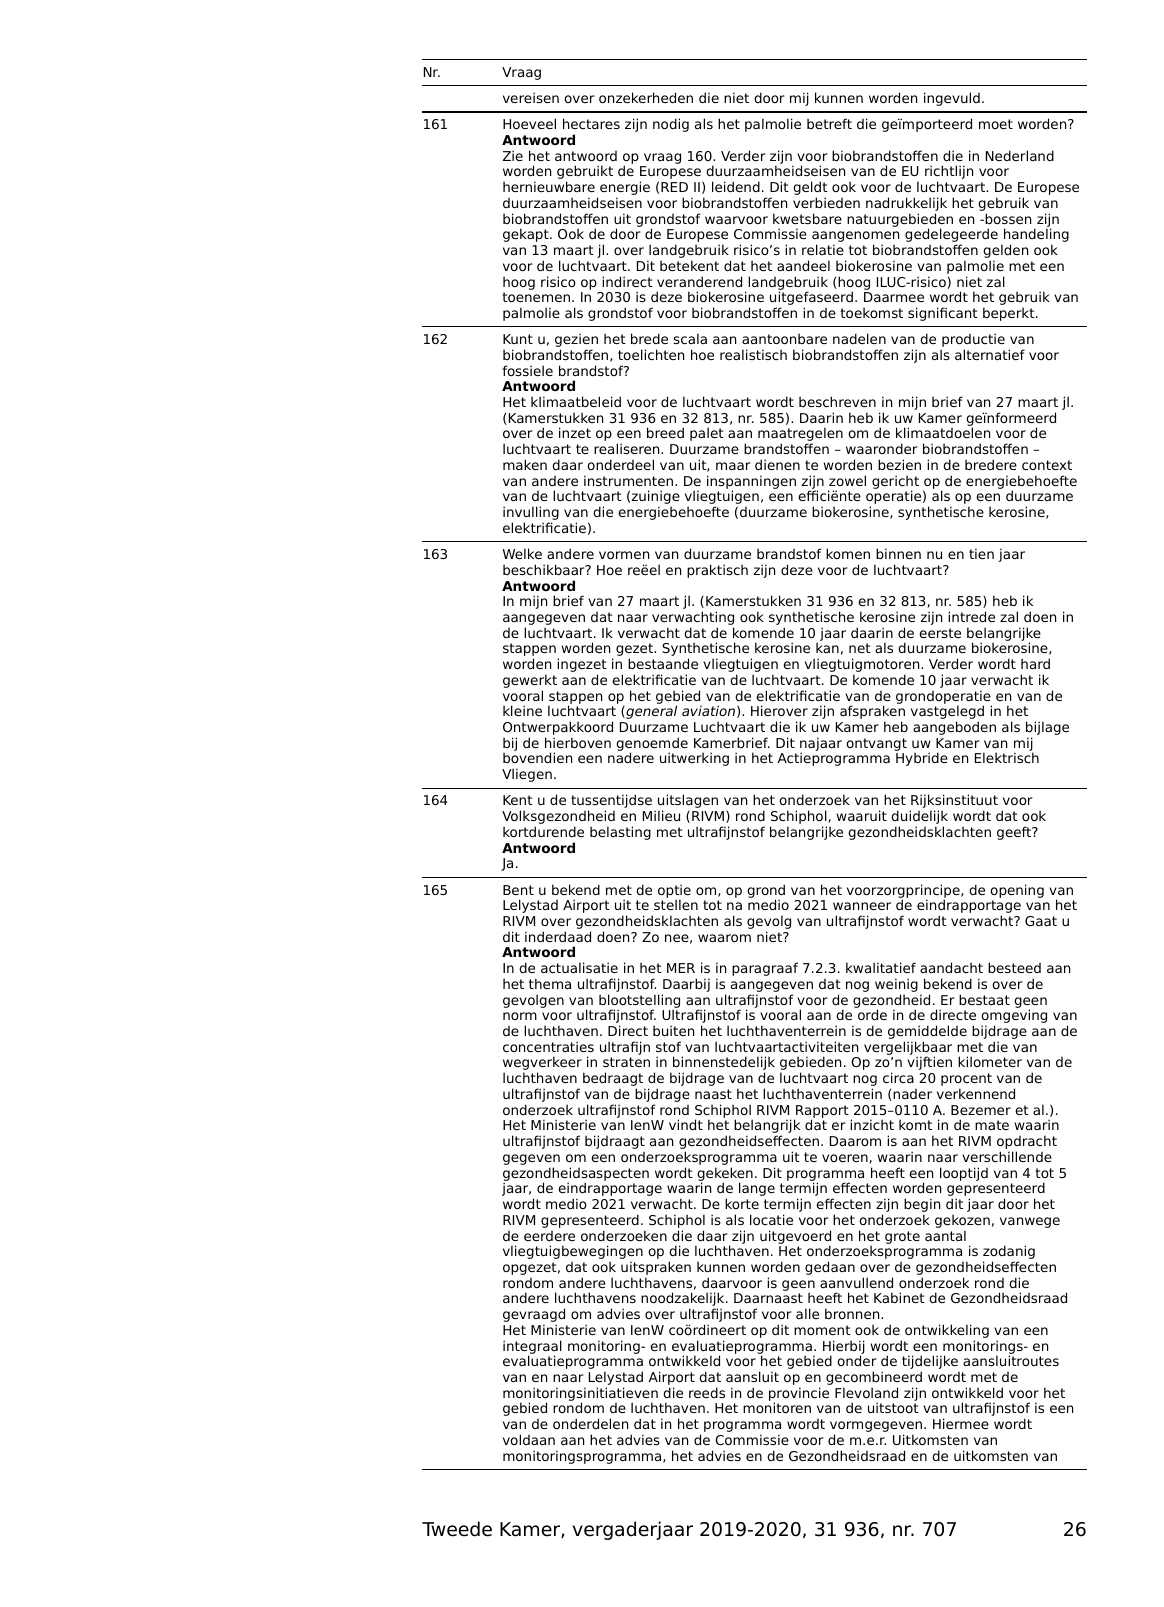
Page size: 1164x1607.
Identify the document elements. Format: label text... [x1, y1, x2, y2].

table_cell Kent u de tussentijdse uitslagen van het onderzoek van het Rijksinstituut voor Volksgezondheid en Milieu (RIVM) rond Schiphol, waaruit duidelijk wordt dat ook kortdurende belasting met ultrafijnstof belangrijke gezondheidsklachten geeft? Antwoord Ja. [496, 789, 1087, 877]
table_header Vraag [496, 60, 1087, 85]
table_cell vereisen over onzekerheden die niet door mij kunnen worden ingevuld. [496, 86, 1087, 111]
table_cell 162 [422, 327, 496, 541]
table_header Nr. [422, 60, 496, 85]
table_cell 161 [422, 113, 496, 326]
table_cell Hoeveel hectares zijn nodig als het palmolie betreft die geïmporteerd moet worden? Antwoord Zie het antwoord op vraag 160. Verder zijn voor biobrandstoffen die in Nederland worden gebruikt de Europese duurzaamheidseisen van de EU richtlijn voor hernieuwbare energie (RED II) leidend. Dit geldt ook voor de luchtvaart. De Europese duurzaamheidseisen voor biobrandstoffen verbieden nadrukkelijk het gebruik van biobrandstoffen uit grondstof waarvoor kwetsbare natuurgebieden en -bossen zijn gekapt. Ook de door de Europese Commissie aangenomen gedelegeerde handeling van 13 maart jl. over landgebruik risico’s in relatie tot biobrandstoffen gelden ook voor de luchtvaart. Dit betekent dat het aandeel biokerosine van palmolie met een hoog risico op indirect veranderend landgebruik (hoog ILUC-risico) niet zal toenemen. In 2030 is deze biokerosine uitgefaseerd. Daarmee wordt het gebruik van palmolie als grondstof voor biobrandstoffen in de toekomst significant beperkt. [496, 113, 1087, 326]
table_cell Bent u bekend met de optie om, op grond van het voorzorgprincipe, de opening van Lelystad Airport uit te stellen tot na medio 2021 wanneer de eindrapportage van het RIVM over gezondheidsklachten als gevolg van ultrafijnstof wordt verwacht? Gaat u dit inderdaad doen? Zo nee, waarom niet? Antwoord In de actualisatie in het MER is in paragraaf 7.2.3. kwalitatief aandacht besteed aan het thema ultrafijnstof. Daarbij is aangegeven dat nog weinig bekend is over de gevolgen van blootstelling aan ultrafijnstof voor de gezondheid. Er bestaat geen norm voor ultrafijnstof. Ultrafijnstof is vooral aan de orde in de directe omgeving van de luchthaven. Direct buiten het luchthaventerrein is de gemiddelde bijdrage aan de concentraties ultrafijn stof van luchtvaartactiviteiten vergelijkbaar met die van wegverkeer in straten in binnenstedelijk gebieden. Op zo’n vijftien kilometer van de luchthaven bedraagt de bijdrage van de luchtvaart nog circa 20 procent van de ultrafijnstof van de bijdrage naast het luchthaventerrein (nader verkennend onderzoek ultrafijnstof rond Schiphol RIVM Rapport 2015–0110 A. Bezemer et al.). Het Ministerie van IenW vindt het belangrijk dat er inzicht komt in de mate waarin ultrafijnstof bijdraagt aan gezondheidseffecten. Daarom is aan het RIVM opdracht gegeven om een onderzoeksprogramma uit te voeren, waarin naar verschillende gezondheidsaspecten wordt gekeken. Dit programma heeft een looptijd van 4 tot 5 jaar, de eindrapportage waarin de lange termijn effecten worden gepresenteerd wordt medio 2021 verwacht. De korte termijn effecten zijn begin dit jaar door het RIVM gepresenteerd. Schiphol is als locatie voor het onderzoek gekozen, vanwege de eerdere onderzoeken die daar zijn uitgevoerd en het grote aantal vliegtuigbewegingen op die luchthaven. Het onderzoeksprogramma is zodanig opgezet, dat ook uitspraken kunnen worden gedaan over de gezondheidseffecten rondom andere luchthavens, daarvoor is geen aanvullend onderzoek rond die andere luchthavens noodzakelijk. Daarnaast heeft het Kabinet de Gezondheidsraad gevraagd om advies over ultrafijnstof voor alle bronnen. Het Ministerie van IenW coördineert op dit moment ook de ontwikkeling van een integraal monitoring- en evaluatieprogramma. Hierbij wordt een monitorings- en evaluatieprogramma ontwikkeld voor het gebied onder de tijdelijke aansluitroutes van en naar Lelystad Airport dat aansluit op en gecombineerd wordt met de monitoringsinitiatieven die reeds in de provincie Flevoland zijn ontwikkeld voor het gebied rondom de luchthaven. Het monitoren van de uitstoot van ultrafijnstof is een van de onderdelen dat in het programma wordt vormgegeven. Hiermee wordt voldaan aan het advies van de Commissie voor de m.e.r. Uitkomsten van monitoringsprogramma, het advies en de Gezondheidsraad en de uitkomsten van [496, 878, 1087, 1469]
table_cell Welke andere vormen van duurzame brandstof komen binnen nu en tien jaar beschikbaar? Hoe reëel en praktisch zijn deze voor de luchtvaart? Antwoord In mijn brief van 27 maart jl. (Kamerstukken 31 936 en 32 813, nr. 585) heb ik aangegeven dat naar verwachting ook synthetische kerosine zijn intrede zal doen in de luchtvaart. Ik verwacht dat de komende 10 jaar daarin de eerste belangrijke stappen worden gezet. Synthetische kerosine kan, net als duurzame biokerosine, worden ingezet in bestaande vliegtuigen en vliegtuigmotoren. Verder wordt hard gewerkt aan de elektrificatie van de luchtvaart. De komende 10 jaar verwacht ik vooral stappen op het gebied van de elektrificatie van de grondoperatie en van de kleine luchtvaart (general aviation). Hierover zijn afspraken vastgelegd in het Ontwerpakkoord Duurzame Luchtvaart die ik uw Kamer heb aangeboden als bijlage bij de hierboven genoemde Kamerbrief. Dit najaar ontvangt uw Kamer van mij bovendien een nadere uitwerking in het Actieprogramma Hybride en Elektrisch Vliegen. [496, 542, 1087, 787]
table_cell 164 [422, 789, 496, 877]
table_cell 165 [422, 878, 496, 1469]
table_cell Kunt u, gezien het brede scala aan aantoonbare nadelen van de productie van biobrandstoffen, toelichten hoe realistisch biobrandstoffen zijn als alternatief voor fossiele brandstof? Antwoord Het klimaatbeleid voor de luchtvaart wordt beschreven in mijn brief van 27 maart jl. (Kamerstukken 31 936 en 32 813, nr. 585). Daarin heb ik uw Kamer geïnformeerd over de inzet op een breed palet aan maatregelen om de klimaatdoelen voor de luchtvaart te realiseren. Duurzame brandstoffen – waaronder biobrandstoffen – maken daar onderdeel van uit, maar dienen te worden bezien in de bredere context van andere instrumenten. De inspanningen zijn zowel gericht op de energiebehoefte van de luchtvaart (zuinige vliegtuigen, een efficiënte operatie) als op een duurzame invulling van die energiebehoefte (duurzame biokerosine, synthetische kerosine, elektrificatie). [496, 327, 1087, 541]
table_cell [422, 86, 496, 111]
table_cell 163 [422, 542, 496, 787]
